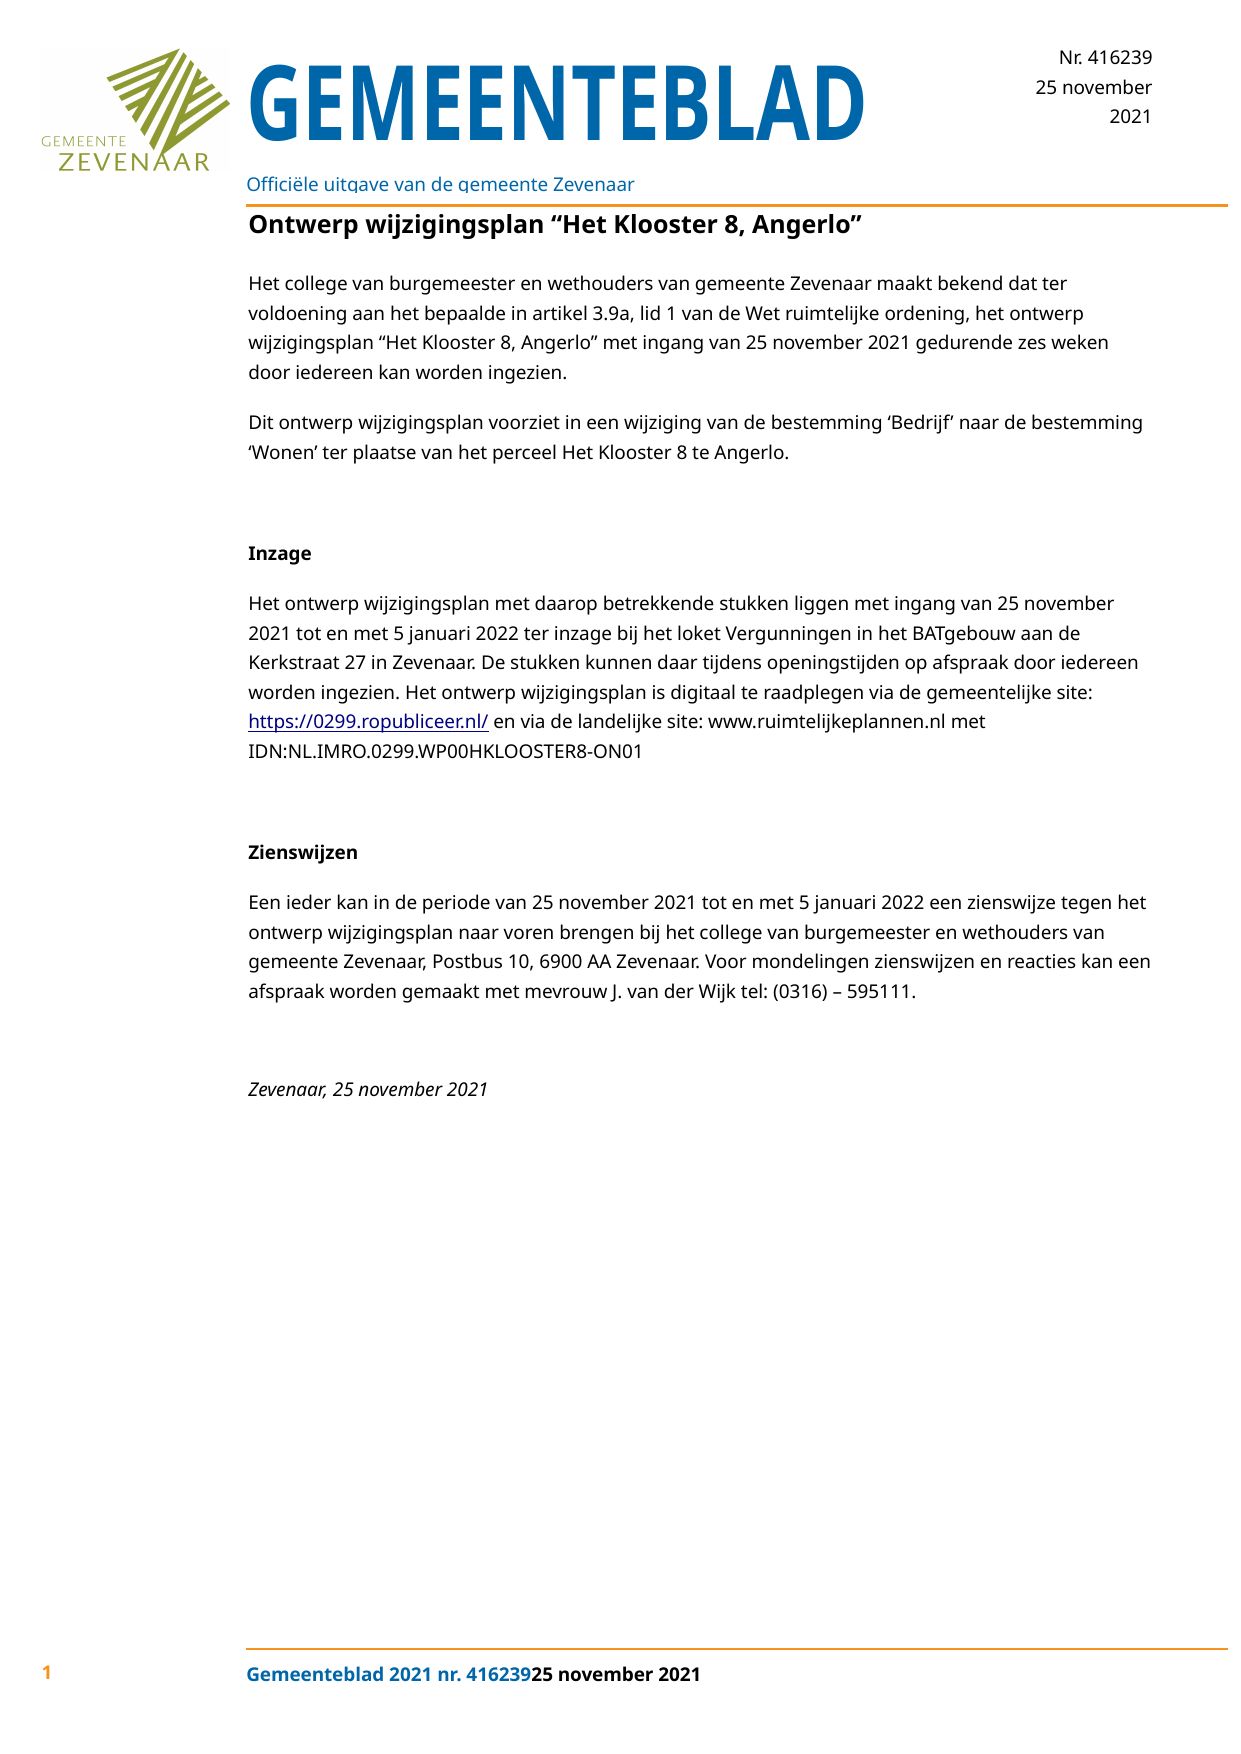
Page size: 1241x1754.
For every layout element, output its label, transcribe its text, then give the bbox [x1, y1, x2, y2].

picture [41, 47, 231, 172]
text Het college van burgemeester en wethouders van gemeente Zevenaar maakt bekend dat ter voldoening aan het bepaalde in artikel 3.9a, lid 1 van de Wet ruimtelijke ordening, het ontwerp wijzigingsplan “Het Klooster 8, Angerlo” met ingang van 25 november 2021 gedurende zes weken door iedereen kan worden ingezien. [248, 270, 1152, 385]
text Het ontwerp wijzigingsplan met daarop betrekkende stukken liggen met ingang van 25 november 2021 tot en met 5 januari 2022 ter inzage bij het loket Vergunningen in het BATgebouw aan de Kerkstraat 27 in Zevenaar. De stukken kunnen daar tijdens openingstijden op afspraak door iedereen worden ingezien. Het ontwerp wijzigingsplan is digitaal te raadplegen via de gemeentelijke site: https://0299.ropubliceer.nl/ en via de landelijke site: www.ruimtelijkeplannen.nl met IDN:NL.IMRO.0299.WP00HKLOOSTER8-ON01 [248, 590, 1152, 764]
text Ontwerp wijzigingsplan “Het Klooster 8, Angerlo” [248, 207, 1152, 241]
text Zienswijzen [248, 839, 1152, 865]
text Een ieder kan in de periode van 25 november 2021 tot en met 5 januari 2022 een zienswijze tegen het ontwerp wijzigingsplan naar voren brengen bij het college van burgemeester en wethouders van gemeente Zevenaar, Postbus 10, 6900 AA Zevenaar. Voor mondelingen zienswijzen en reacties kan een afspraak worden gemaakt met mevrouw J. van der Wijk tel: (0316) – 595111. [248, 889, 1152, 1004]
text Zevenaar, 25 november 2021 [248, 1076, 1152, 1102]
text Inzage [248, 540, 1152, 566]
text Dit ontwerp wijzigingsplan voorziet in een wijziging van de bestemming ‘Bedrijf’ naar de bestemming ‘Wonen’ ter plaatse van het perceel Het Klooster 8 te Angerlo. [248, 409, 1152, 465]
